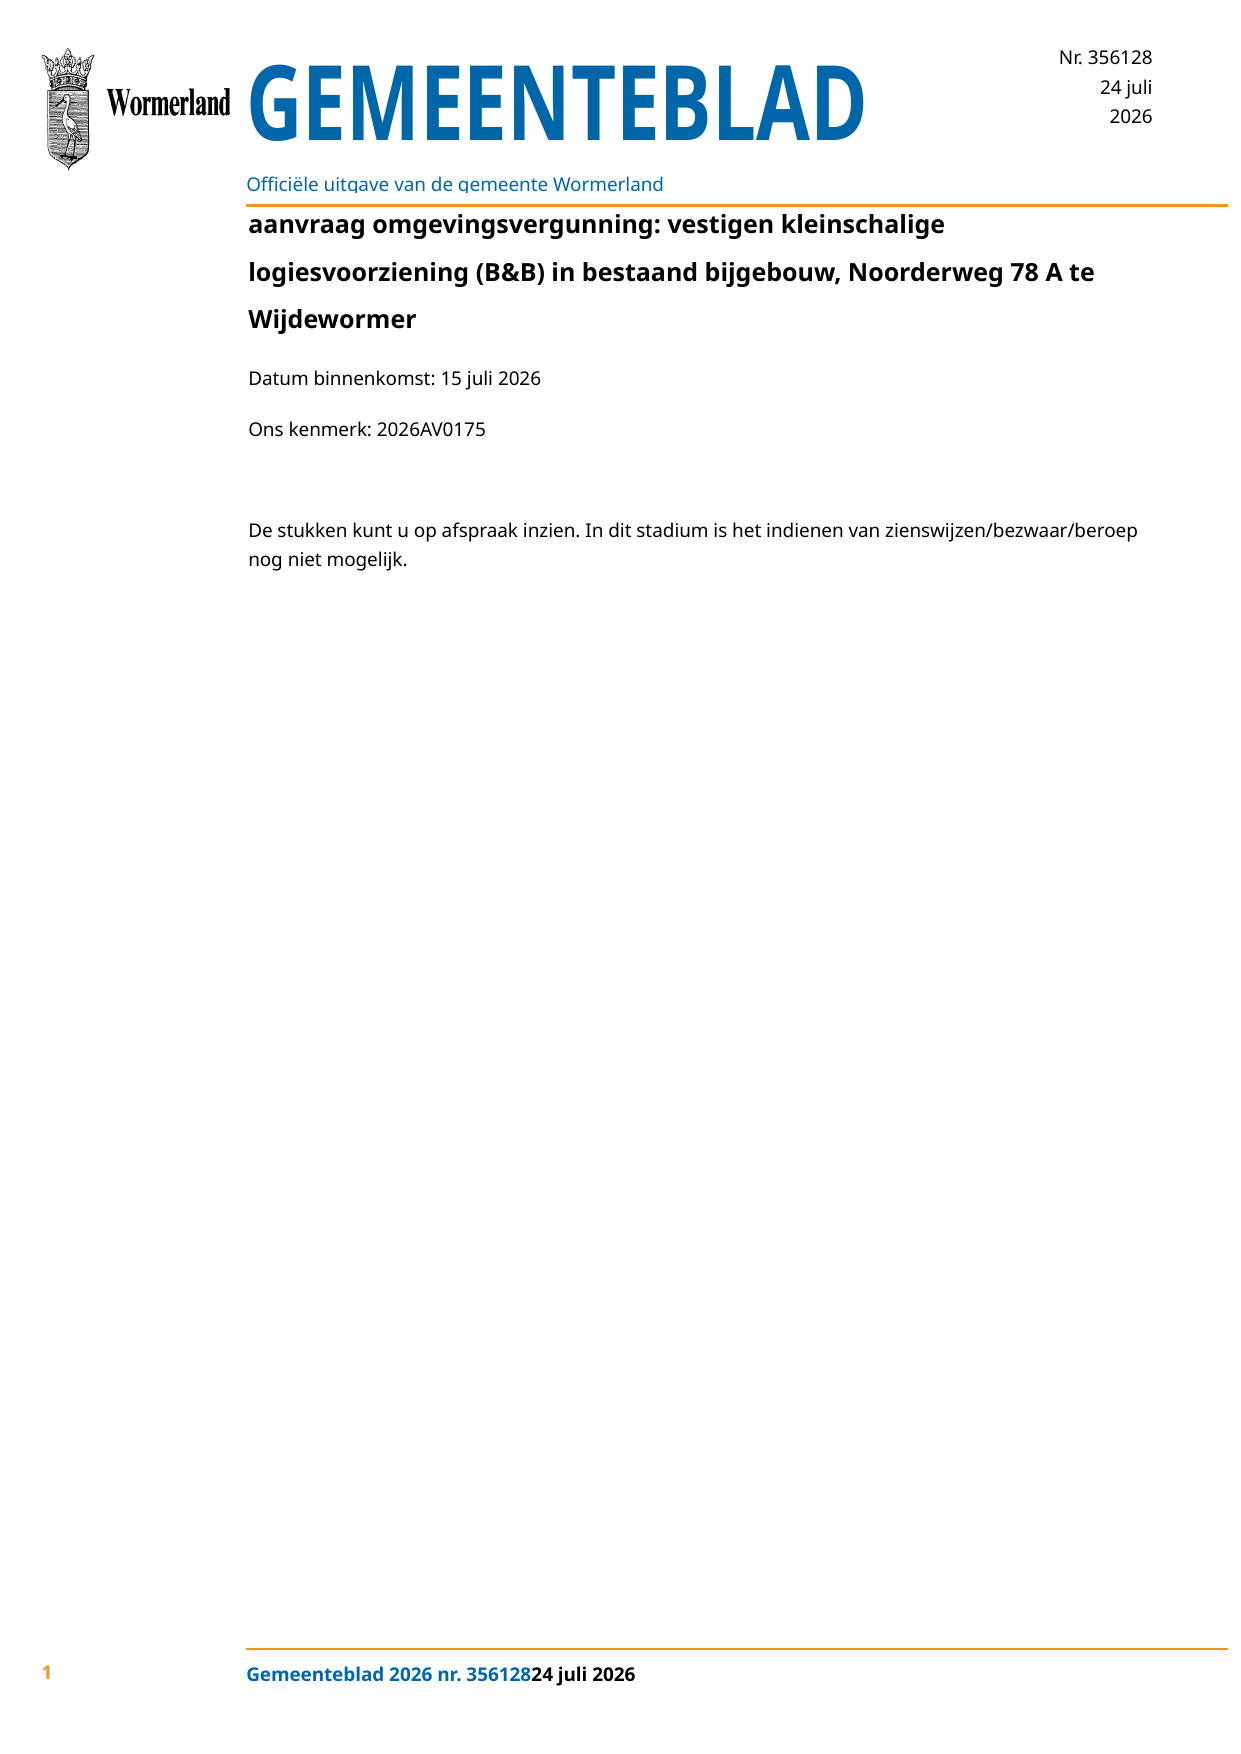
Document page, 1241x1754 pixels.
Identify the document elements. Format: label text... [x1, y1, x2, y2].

text Datum binnenkomst: 15 juli 2026 [248, 366, 1152, 391]
text aanvraag omgevingsvergunning: vestigen kleinschalige logiesvoorziening (B&B) in bestaand bijgebouw, Noorderweg 78 A te Wijdewormer [248, 207, 1152, 336]
text De stukken kunt u op afspraak inzien. In dit stadium is het indienen van zienswijzen/bezwaar/beroep nog niet mogelijk. [248, 517, 1152, 572]
text Ons kenmerk: 2026AV0175 [248, 416, 1152, 442]
picture [41, 47, 231, 172]
